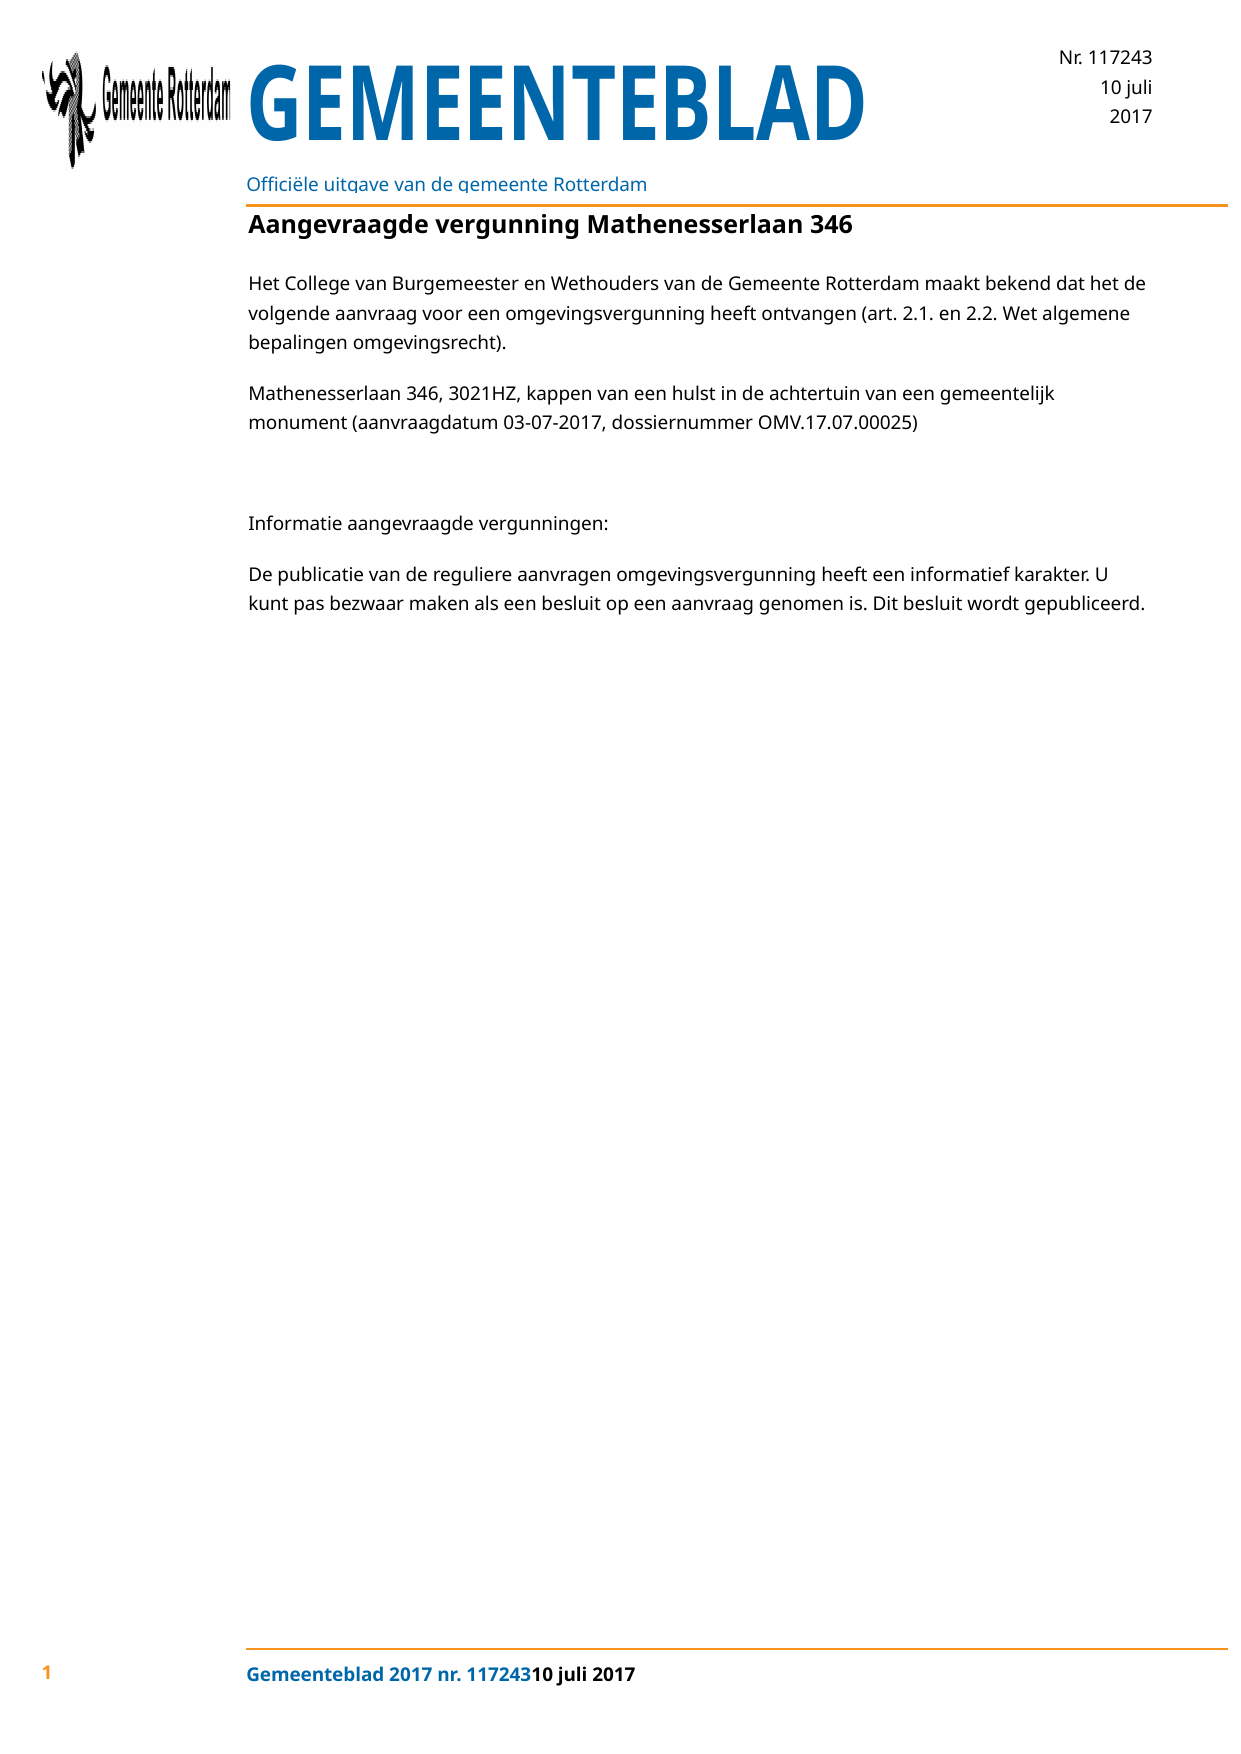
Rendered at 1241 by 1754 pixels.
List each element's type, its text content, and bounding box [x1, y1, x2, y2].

text Het College van Burgemeester en Wethouders van de Gemeente Rotterdam maakt bekend dat het de volgende aanvraag voor een omgevingsvergunning heeft ontvangen (art. 2.1. en 2.2. Wet algemene bepalingen omgevingsrecht). [248, 270, 1152, 355]
text Informatie aangevraagde vergunningen: [248, 510, 1152, 536]
text Mathenesserlaan 346, 3021HZ, kappen van een hulst in de achtertuin van een gemeentelijk monument (aanvraagdatum 03-07-2017, dossiernummer OMV.17.07.00025) [248, 380, 1152, 435]
picture [41, 47, 231, 172]
text Aangevraagde vergunning Mathenesserlaan 346 [248, 207, 1152, 241]
text De publicatie van de reguliere aanvragen omgevingsvergunning heeft een informatief karakter. U kunt pas bezwaar maken als een besluit op een aanvraag genomen is. Dit besluit wordt gepubliceerd. [248, 561, 1152, 616]
